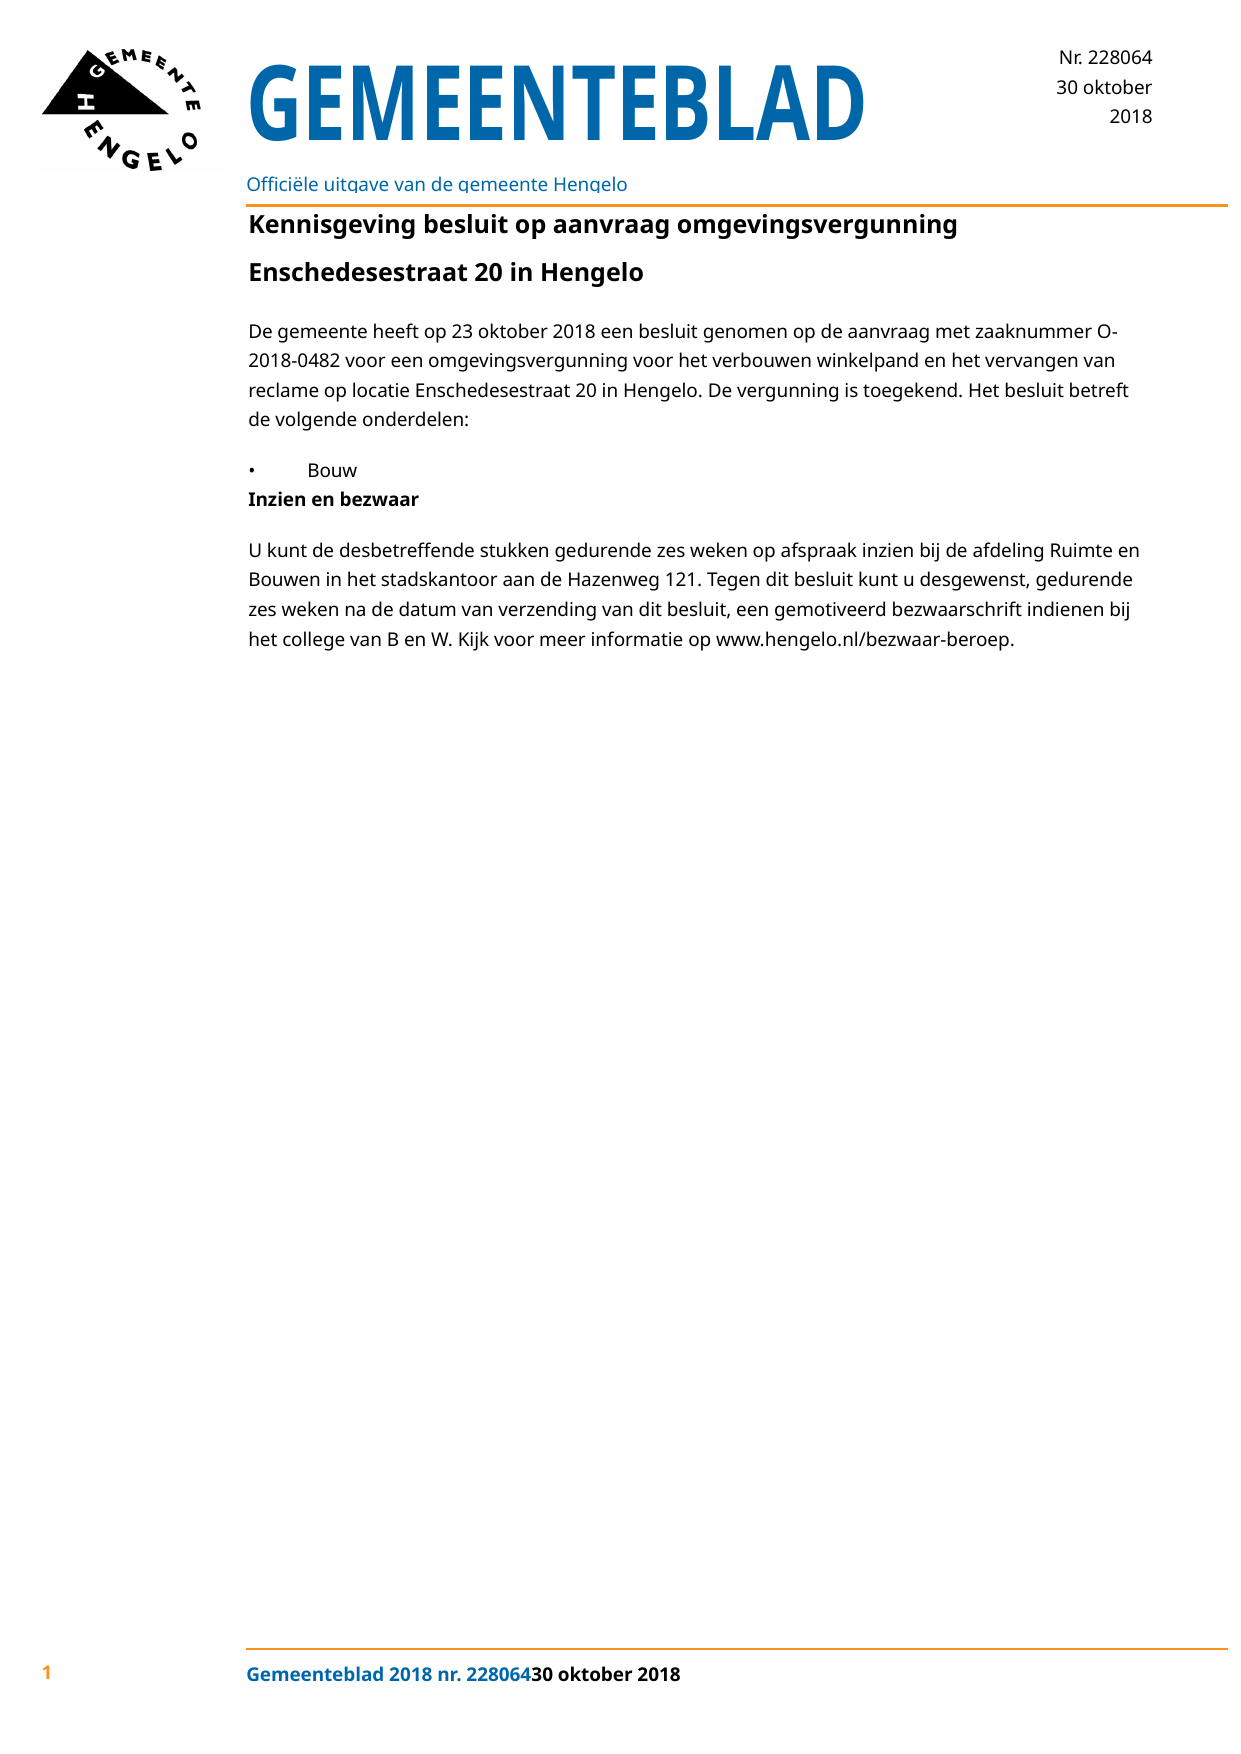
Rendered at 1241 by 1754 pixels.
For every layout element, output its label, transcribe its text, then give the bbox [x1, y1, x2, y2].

text Inzien en bezwaar [248, 487, 1152, 512]
text De gemeente heeft op 23 oktober 2018 een besluit genomen op de aanvraag met zaaknummer O-2018-0482 voor een omgevingsvergunning voor het verbouwen winkelpand en het vervangen van reclame op locatie Enschedesestraat 20 in Hengelo. De vergunning is toegekend. Het besluit betreft de volgende onderdelen: [248, 318, 1152, 432]
list Bouw [248, 457, 1152, 483]
text Kennisgeving besluit op aanvraag omgevingsvergunning Enschedesestraat 20 in Hengelo [248, 207, 1152, 288]
text U kunt de desbetreffende stukken gedurende zes weken op afspraak inzien bij de afdeling Ruimte en Bouwen in het stadskantoor aan de Hazenweg 121. Tegen dit besluit kunt u desgewenst, gedurende zes weken na de datum van verzending van dit besluit, een gemotiveerd bezwaarschrift indienen bij het college van B en W. Kijk voor meer informatie op www.hengelo.nl/bezwaar-beroep. [248, 537, 1152, 652]
picture [41, 47, 231, 172]
